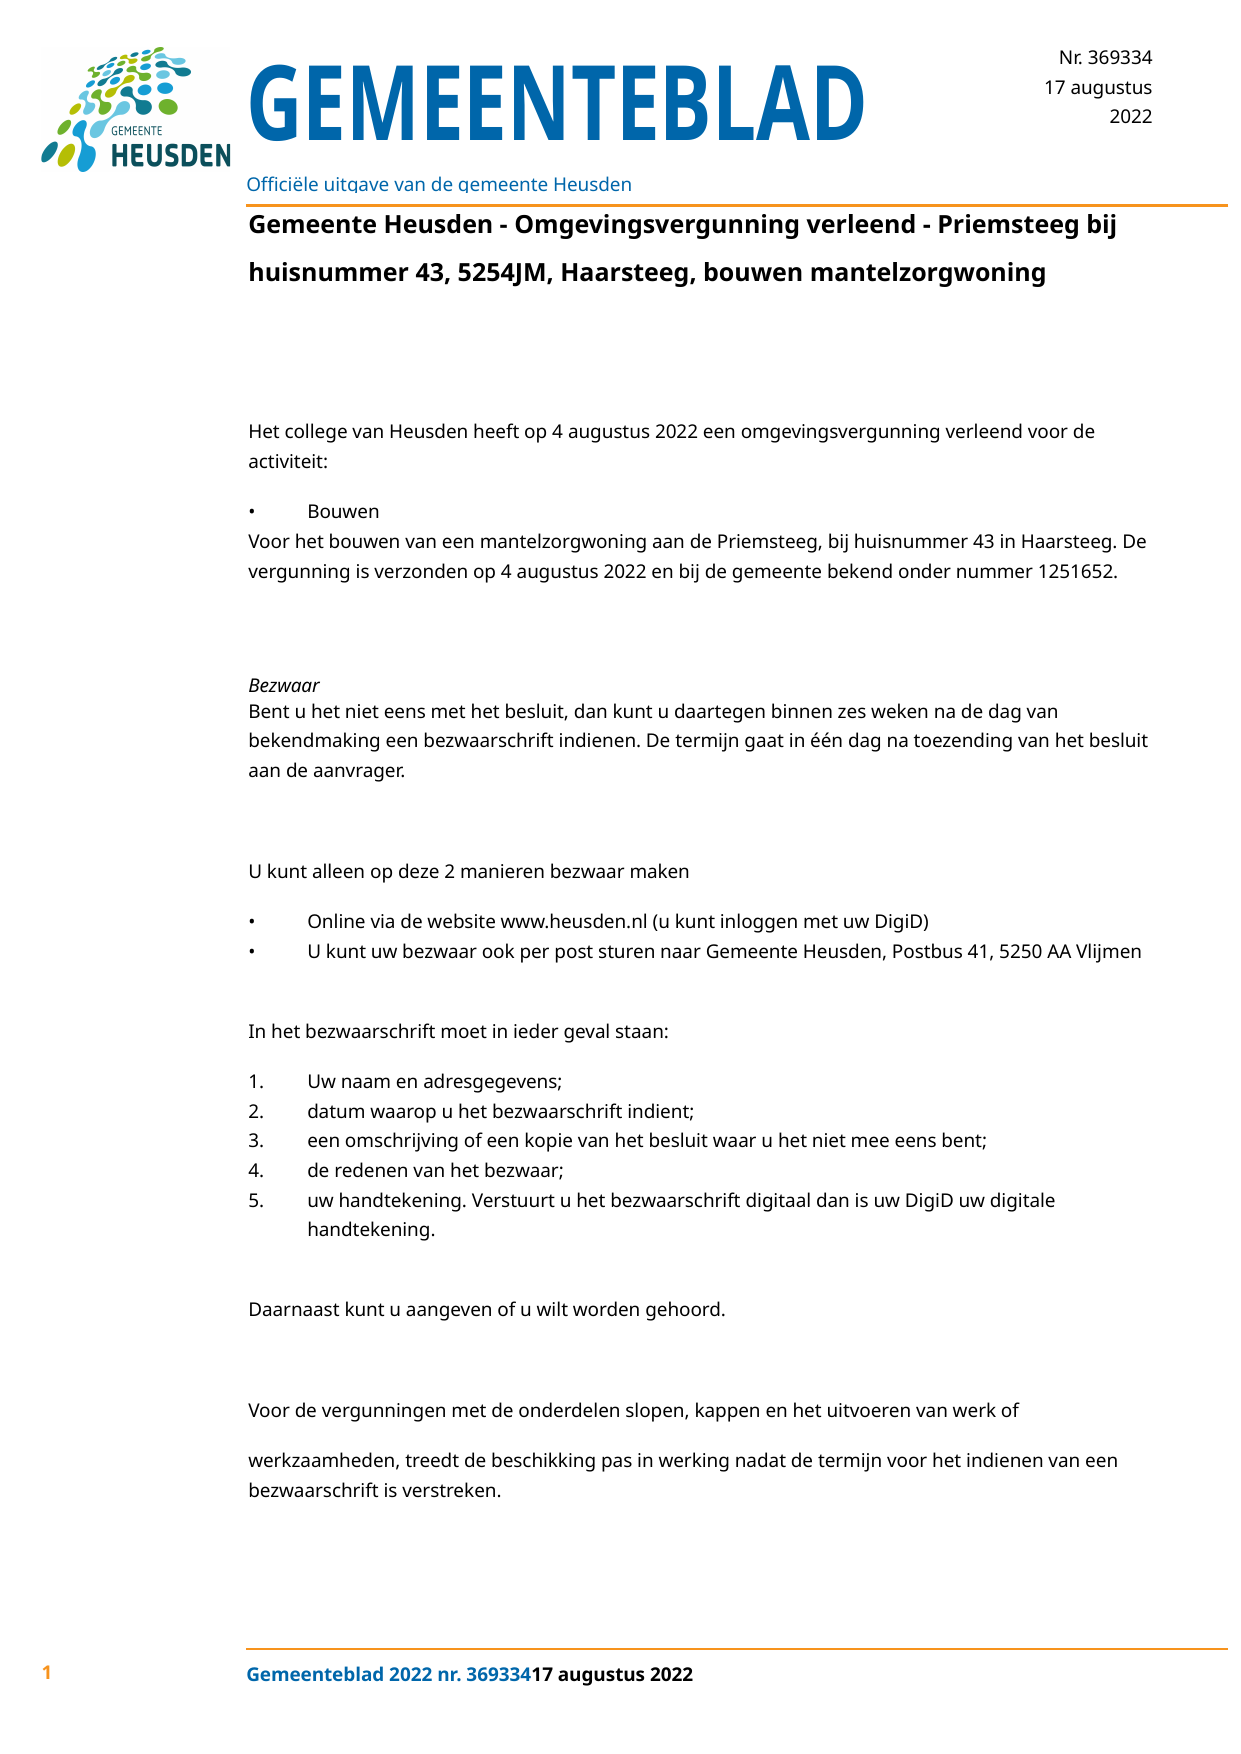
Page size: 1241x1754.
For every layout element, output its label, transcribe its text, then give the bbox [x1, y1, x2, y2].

text werkzaamheden, treedt de beschikking pas in werking nadat de termijn voor het indienen van een bezwaarschrift is verstreken. [248, 1448, 1152, 1503]
text Voor de vergunningen met de onderdelen slopen, kappen en het uitvoeren van werk of [248, 1397, 1152, 1423]
text U kunt alleen op deze 2 manieren bezwaar maken [248, 858, 1152, 884]
list datum waarop u het bezwaarschrift indient; [248, 1098, 1152, 1124]
list U kunt uw bezwaar ook per post sturen naar Gemeente Heusden, Postbus 41, 5250 AA Vlijmen [248, 938, 1152, 964]
text In het bezwaarschrift moet in ieder geval staan: [248, 1018, 1152, 1044]
text Voor het bouwen van een mantelzorgwoning aan de Priemsteeg, bij huisnummer 43 in Haarsteeg. De vergunning is verzonden op 4 augustus 2022 en bij de gemeente bekend onder nummer 1251652. [248, 528, 1152, 584]
list de redenen van het bezwaar; [248, 1157, 1152, 1183]
list Uw naam en adresgegevens; [248, 1068, 1152, 1094]
text Bezwaar [248, 672, 1152, 698]
text Het college van Heusden heeft op 4 augustus 2022 een omgevingsvergunning verleend voor de activiteit: [248, 419, 1152, 474]
list een omschrijving of een kopie van het besluit waar u het niet mee eens bent; [248, 1128, 1152, 1153]
text Bent u het niet eens met het besluit, dan kunt u daartegen binnen zes weken na de dag van bekendmaking een bezwaarschrift indienen. De termijn gaat in één dag na toezending van het besluit aan de aanvrager. [248, 698, 1152, 783]
list Online via de website www.heusden.nl (u kunt inloggen met uw DigiD) [248, 908, 1152, 934]
picture [41, 47, 231, 172]
text Daarnaast kunt u aangeven of u wilt worden gehoord. [248, 1296, 1152, 1322]
text Gemeente Heusden - Omgevingsvergunning verleend - Priemsteeg bij huisnummer 43, 5254JM, Haarsteeg, bouwen mantelzorgwoning [248, 207, 1152, 288]
list Bouwen [248, 499, 1152, 524]
list uw handtekening. Verstuurt u het bezwaarschrift digitaal dan is uw DigiD uw digitale handtekening. [248, 1187, 1152, 1242]
